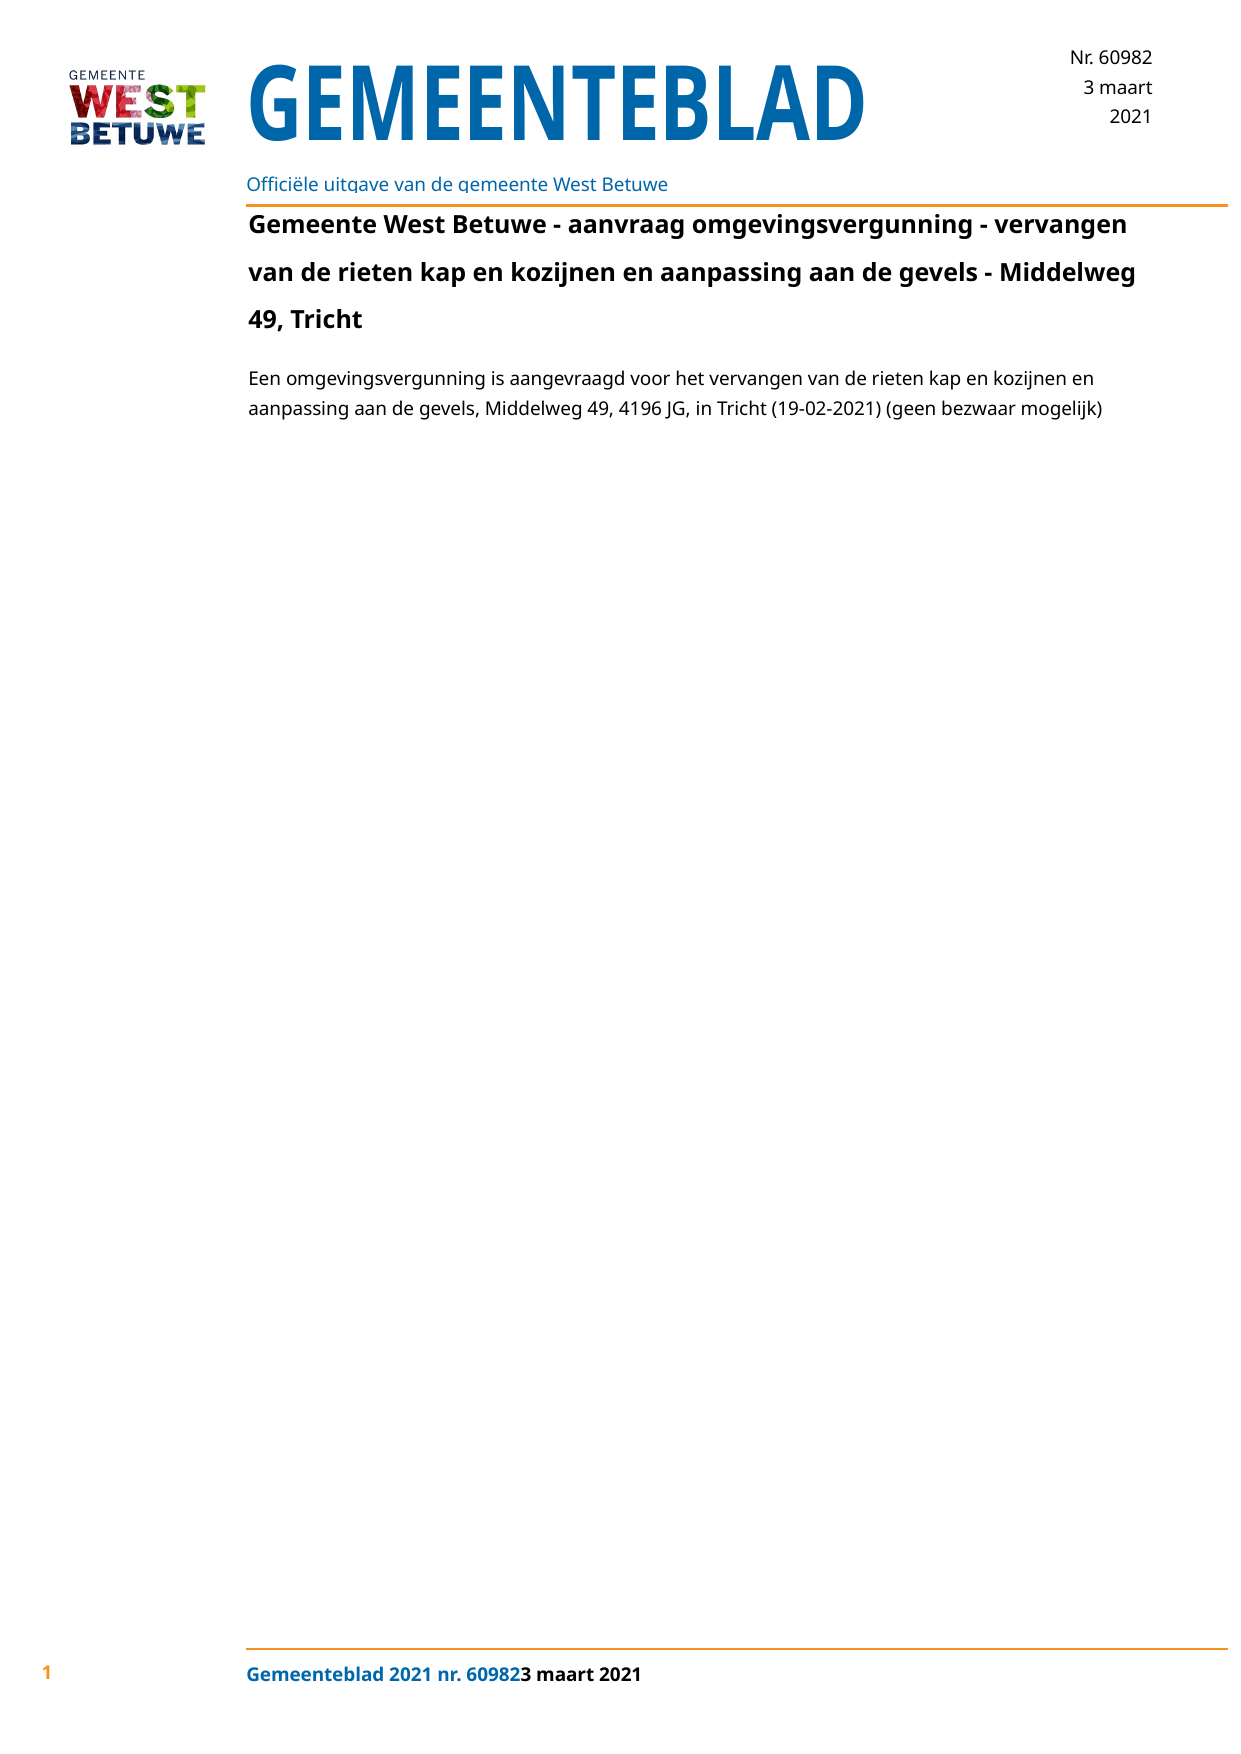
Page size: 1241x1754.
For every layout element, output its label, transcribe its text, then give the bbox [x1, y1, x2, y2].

picture [41, 47, 231, 172]
text Gemeente West Betuwe - aanvraag omgevingsvergunning - vervangen van de rieten kap en kozijnen en aanpassing aan de gevels - Middelweg 49, Tricht [248, 207, 1152, 336]
text Een omgevingsvergunning is aangevraagd voor het vervangen van de rieten kap en kozijnen en aanpassing aan de gevels, Middelweg 49, 4196 JG, in Tricht (19-02-2021) (geen bezwaar mogelijk) [248, 366, 1152, 421]
